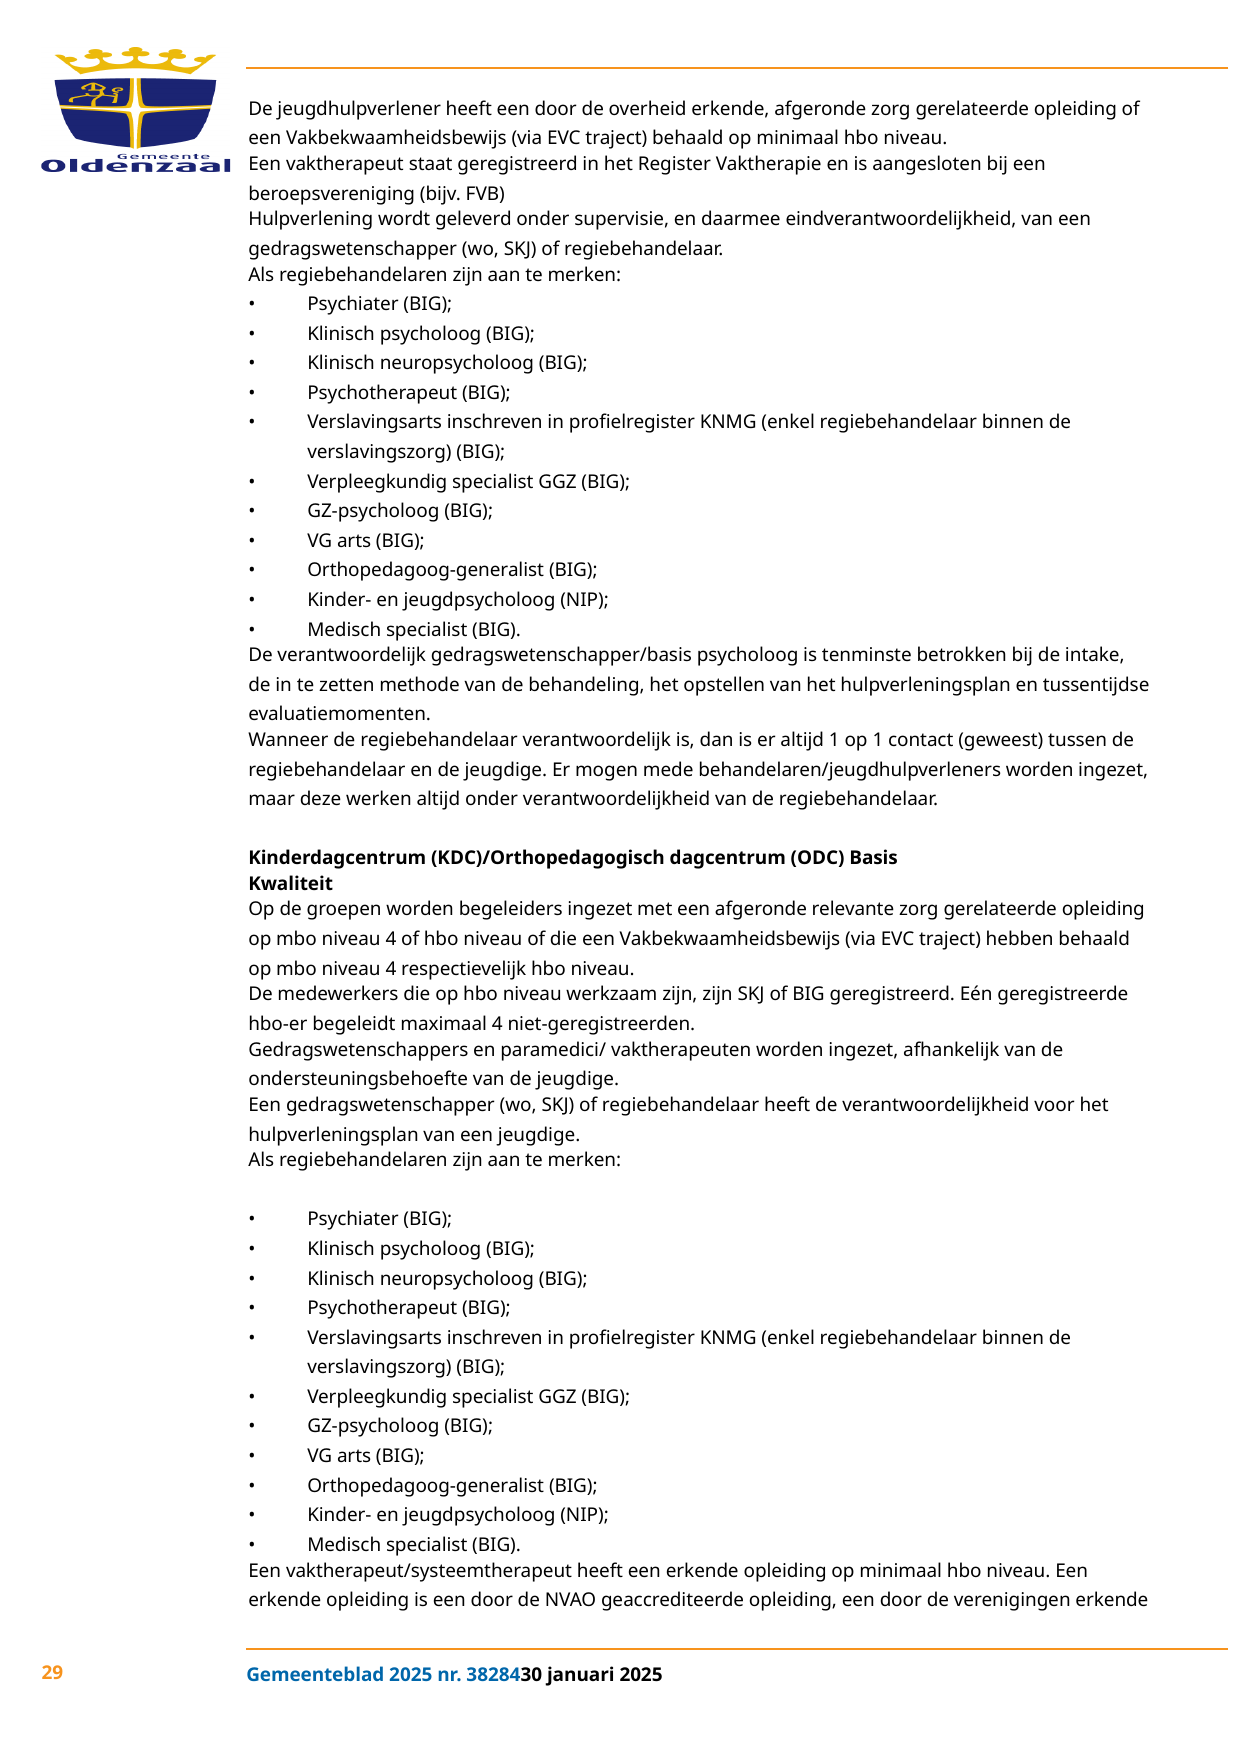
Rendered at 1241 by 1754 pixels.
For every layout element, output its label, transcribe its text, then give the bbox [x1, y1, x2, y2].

table_cell Hulpverlening wordt geleverd onder supervisie, en daarmee eindverantwoordelijkheid, van een gedragswetenschapper (wo, SKJ) of regiebehandelaar. [248, 205, 1152, 261]
table_cell Wanneer de regiebehandelaar verantwoordelijk is, dan is er altijd 1 op 1 contact (geweest) tussen de regiebehandelaar en de jeugdige. Er mogen mede behandelaren/jeugdhulpverleners worden ingezet, maar deze werken altijd onder verantwoordelijkheid van de regiebehandelaar. [248, 726, 1152, 811]
table_cell De verantwoordelijk gedragswetenschapper/basis psycholoog is tenminste betrokken bij de intake, de in te zetten methode van de behandeling, het opstellen van het hulpverleningsplan en tussentijdse evaluatiemomenten. [248, 641, 1152, 726]
table_cell De jeugdhulpverlener heeft een door de overheid erkende, afgeronde zorg gerelateerde opleiding of een Vakbekwaamheidsbewijs (via EVC traject) behaald op minimaal hbo niveau. [248, 95, 1152, 150]
table_cell Gedragswetenschappers en paramedici/ vaktherapeuten worden ingezet, afhankelijk van de ondersteuningsbehoefte van de jeugdige. [248, 1036, 1152, 1091]
picture [41, 47, 231, 172]
table_cell Als regiebehandelaren zijn aan te merken: Psychiater (BIG); Klinisch psycholoog (BIG); Klinisch neuropsycholoog (BIG); Psychotherapeut (BIG); Verslavingsarts inschreven in profielregister KNMG (enkel regiebehandelaar binnen de verslavingszorg) (BIG); Verpleegkundig specialist GGZ (BIG); GZ-psycholoog (BIG); VG arts (BIG); Orthopedagoog-generalist (BIG); Kinder- en jeugdpsycholoog (NIP); Medisch specialist (BIG). [248, 1146, 1152, 1557]
table_cell Op de groepen worden begeleiders ingezet met een afgeronde relevante zorg gerelateerde opleiding op mbo niveau 4 of hbo niveau of die een Vakbekwaamheidsbewijs (via EVC traject) hebben behaald op mbo niveau 4 respectievelijk hbo niveau. [248, 896, 1152, 981]
table_cell Een vaktherapeut/systeemtherapeut heeft een erkende opleiding op minimaal hbo niveau. Een erkende opleiding is een door de NVAO geaccrediteerde opleiding, een door de verenigingen erkende [248, 1557, 1152, 1612]
table_cell De medewerkers die op hbo niveau werkzaam zijn, zijn SKJ of BIG geregistreerd. Eén geregistreerde hbo-er begeleidt maximaal 4 niet-geregistreerden. [248, 981, 1152, 1036]
table_header Kinderdagcentrum (KDC)/Orthopedagogisch dagcentrum (ODC) Basis [248, 844, 1152, 870]
table_cell Kwaliteit [248, 870, 1152, 896]
table_cell Een gedragswetenschapper (wo, SKJ) of regiebehandelaar heeft de verantwoordelijkheid voor het hulpverleningsplan van een jeugdige. [248, 1091, 1152, 1146]
table_cell Een vaktherapeut staat geregistreerd in het Register Vaktherapie en is aangesloten bij een beroepsvereniging (bijv. FVB) [248, 150, 1152, 205]
table_cell Als regiebehandelaren zijn aan te merken: Psychiater (BIG); Klinisch psycholoog (BIG); Klinisch neuropsycholoog (BIG); Psychotherapeut (BIG); Verslavingsarts inschreven in profielregister KNMG (enkel regiebehandelaar binnen de verslavingszorg) (BIG); Verpleegkundig specialist GGZ (BIG); GZ-psycholoog (BIG); VG arts (BIG); Orthopedagoog-generalist (BIG); Kinder- en jeugdpsycholoog (NIP); Medisch specialist (BIG). [248, 261, 1152, 641]
